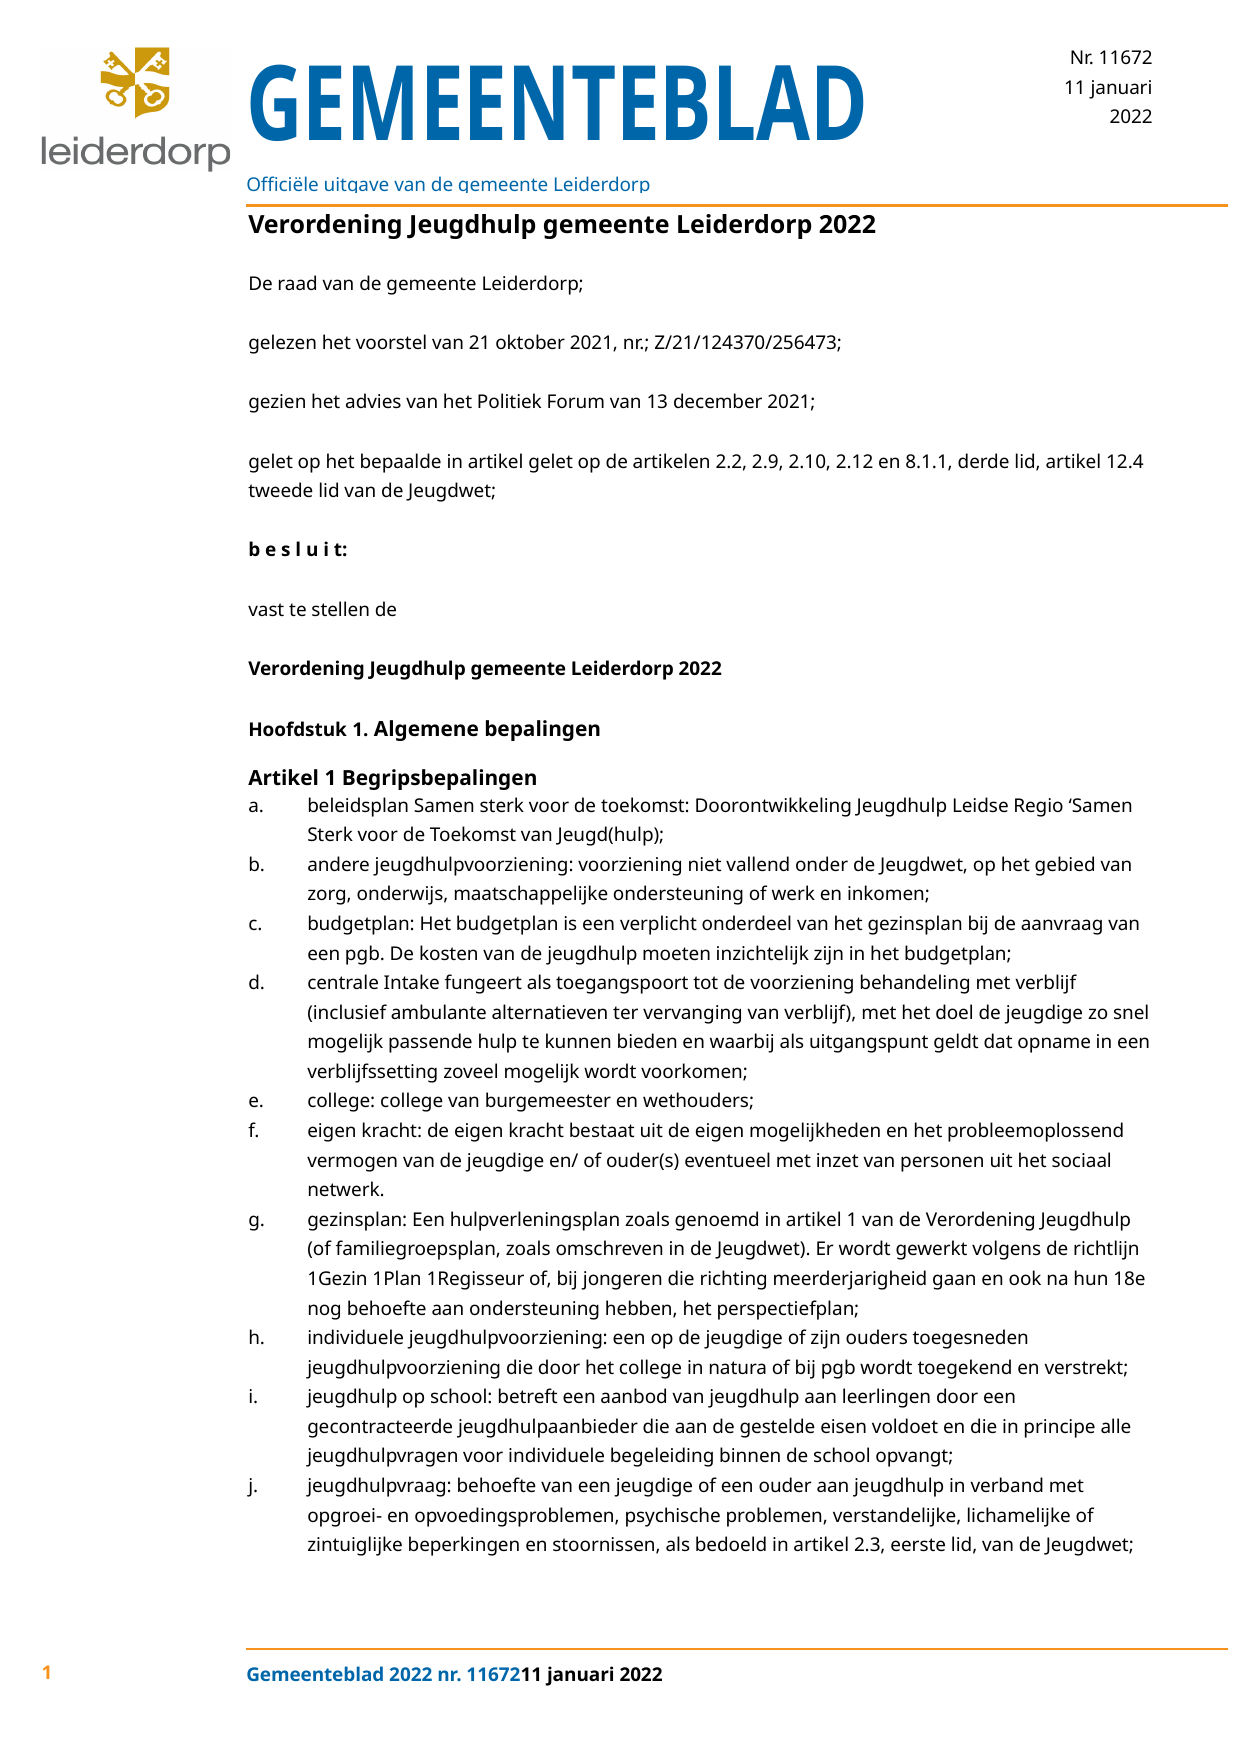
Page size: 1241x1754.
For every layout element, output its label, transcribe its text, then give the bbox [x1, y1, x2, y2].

text De raad van de gemeente Leiderdorp; [248, 270, 1152, 296]
text Hoofdstuk 1. Algemene bepalingen [248, 714, 1152, 742]
list beleidsplan Samen sterk voor de toekomst: Doorontwikkeling Jeugdhulp Leidse Regio ‘Samen Sterk voor de Toekomst van Jeugd(hulp); [248, 792, 1152, 847]
list budgetplan: Het budgetplan is een verplicht onderdeel van het gezinsplan bij de aanvraag van een pgb. De kosten van de jeugdhulp moeten inzichtelijk zijn in het budgetplan; [248, 910, 1152, 965]
text Artikel 1 Begripsbepalingen [248, 763, 1152, 792]
text Verordening Jeugdhulp gemeente Leiderdorp 2022 [248, 655, 1152, 681]
text gelezen het voorstel van 21 oktober 2021, nr.; Z/21/124370/256473; [248, 329, 1152, 355]
list centrale Intake fungeert als toegangspoort tot de voorziening behandeling met verblijf (inclusief ambulante alternatieven ter vervanging van verblijf), met het doel de jeugdige zo snel mogelijk passende hulp te kunnen bieden en waarbij als uitgangspunt geldt dat opname in een verblijfssetting zoveel mogelijk wordt voorkomen; [248, 969, 1152, 1084]
text gelet op het bepaalde in artikel gelet op de artikelen 2.2, 2.9, 2.10, 2.12 en 8.1.1, derde lid, artikel 12.4 tweede lid van de Jeugdwet; [248, 448, 1152, 503]
list individuele jeugdhulpvoorziening: een op de jeugdige of zijn ouders toegesneden jeugdhulpvoorziening die door het college in natura of bij pgb wordt toegekend en verstrekt; [248, 1324, 1152, 1379]
list jeugdhulpvraag: behoefte van een jeugdige of een ouder aan jeugdhulp in verband met opgroei- en opvoedingsproblemen, psychische problemen, verstandelijke, lichamelijke of zintuiglijke beperkingen en stoornissen, als bedoeld in artikel 2.3, eerste lid, van de Jeugdwet; [248, 1472, 1152, 1557]
list gezinsplan: Een hulpverleningsplan zoals genoemd in artikel 1 van de Verordening Jeugdhulp (of familiegroepsplan, zoals omschreven in de Jeugdwet). Er wordt gewerkt volgens de richtlijn 1Gezin 1Plan 1Regisseur of, bij jongeren die richting meerderjarigheid gaan en ook na hun 18e nog behoefte aan ondersteuning hebben, het perspectiefplan; [248, 1206, 1152, 1320]
text b e s l u i t: [248, 537, 1152, 562]
list jeugdhulp op school: betreft een aanbod van jeugdhulp aan leerlingen door een gecontracteerde jeugdhulpaanbieder die aan de gestelde eisen voldoet en die in principe alle jeugdhulpvragen voor individuele begeleiding binnen de school opvangt; [248, 1383, 1152, 1468]
list andere jeugdhulpvoorziening: voorziening niet vallend onder de Jeugdwet, op het gebied van zorg, onderwijs, maatschappelijke ondersteuning of werk en inkomen; [248, 851, 1152, 906]
text vast te stellen de [248, 596, 1152, 621]
text Verordening Jeugdhulp gemeente Leiderdorp 2022 [248, 207, 1152, 241]
list college: college van burgemeester en wethouders; [248, 1088, 1152, 1113]
picture [41, 47, 231, 172]
text gezien het advies van het Politiek Forum van 13 december 2021; [248, 389, 1152, 414]
list eigen kracht: de eigen kracht bestaat uit de eigen mogelijkheden en het probleemoplossend vermogen van de jeugdige en/ of ouder(s) eventueel met inzet van personen uit het sociaal netwerk. [248, 1117, 1152, 1202]
